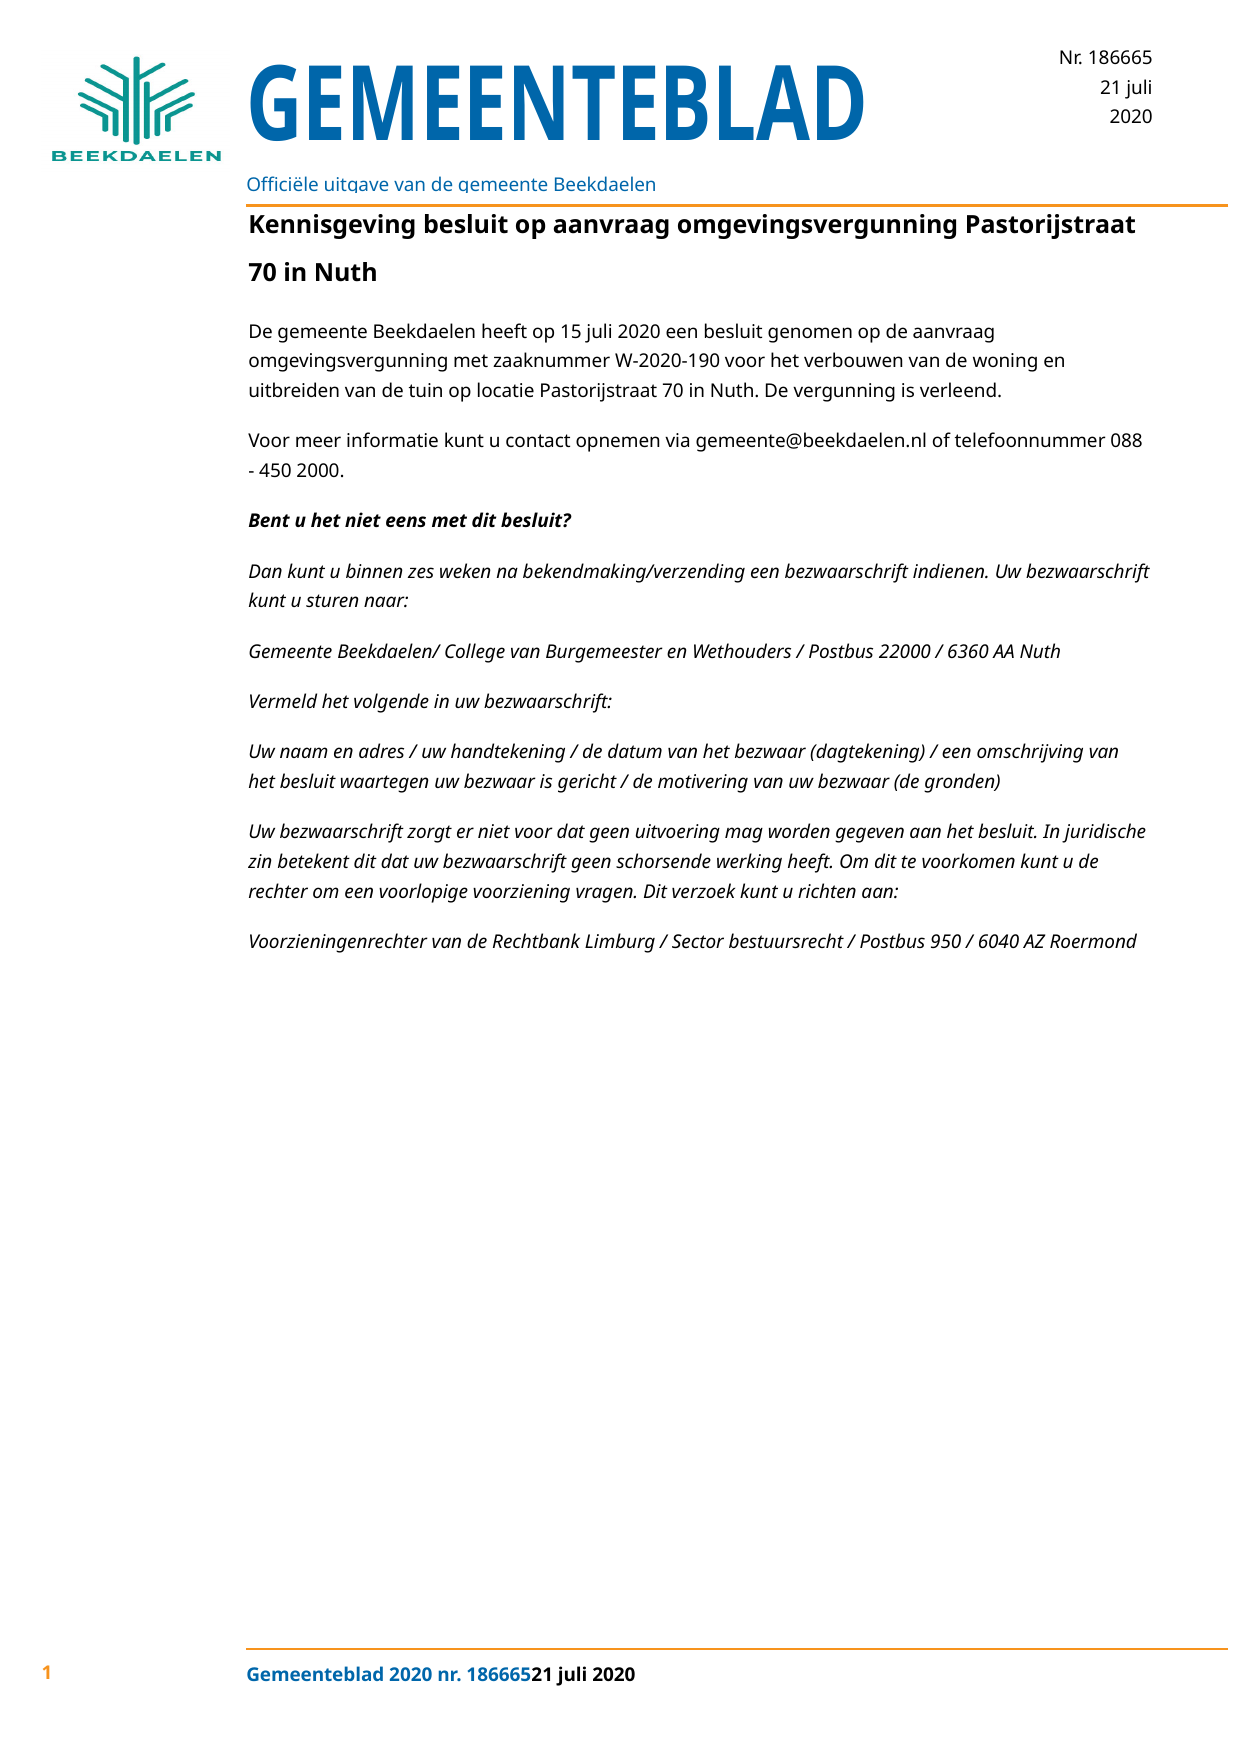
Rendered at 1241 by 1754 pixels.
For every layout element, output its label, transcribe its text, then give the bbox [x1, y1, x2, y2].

picture [41, 47, 231, 172]
text Uw bezwaarschrift zorgt er niet voor dat geen uitvoering mag worden gegeven aan het besluit. In juridische zin betekent dit dat uw bezwaarschrift geen schorsende werking heeft. Om dit te voorkomen kunt u de rechter om een voorlopige voorziening vragen. Dit verzoek kunt u richten aan: [248, 819, 1152, 904]
text De gemeente Beekdaelen heeft op 15 juli 2020 een besluit genomen op de aanvraag omgevingsvergunning met zaaknummer W-2020-190 voor het verbouwen van de woning en uitbreiden van de tuin op locatie Pastorijstraat 70 in Nuth. De vergunning is verleend. [248, 318, 1152, 403]
text Dan kunt u binnen zes weken na bekendmaking/verzending een bezwaarschrift indienen. Uw bezwaarschrift kunt u sturen naar: [248, 558, 1152, 613]
text Voor meer informatie kunt u contact opnemen via gemeente@beekdaelen.nl of telefoonnummer 088 - 450 2000. [248, 427, 1152, 483]
text Voorzieningenrechter van de Rechtbank Limburg / Sector bestuursrecht / Postbus 950 / 6040 AZ Roermond [248, 928, 1152, 954]
text Uw naam en adres / uw handtekening / de datum van het bezwaar (dagtekening) / een omschrijving van het besluit waartegen uw bezwaar is gericht / de motivering van uw bezwaar (de gronden) [248, 739, 1152, 794]
text Bent u het niet eens met dit besluit? [248, 507, 1152, 533]
text Gemeente Beekdaelen/ College van Burgemeester en Wethouders / Postbus 22000 / 6360 AA Nuth [248, 638, 1152, 664]
text Vermeld het volgende in uw bezwaarschrift: [248, 688, 1152, 714]
text Kennisgeving besluit op aanvraag omgevingsvergunning Pastorijstraat 70 in Nuth [248, 207, 1152, 288]
